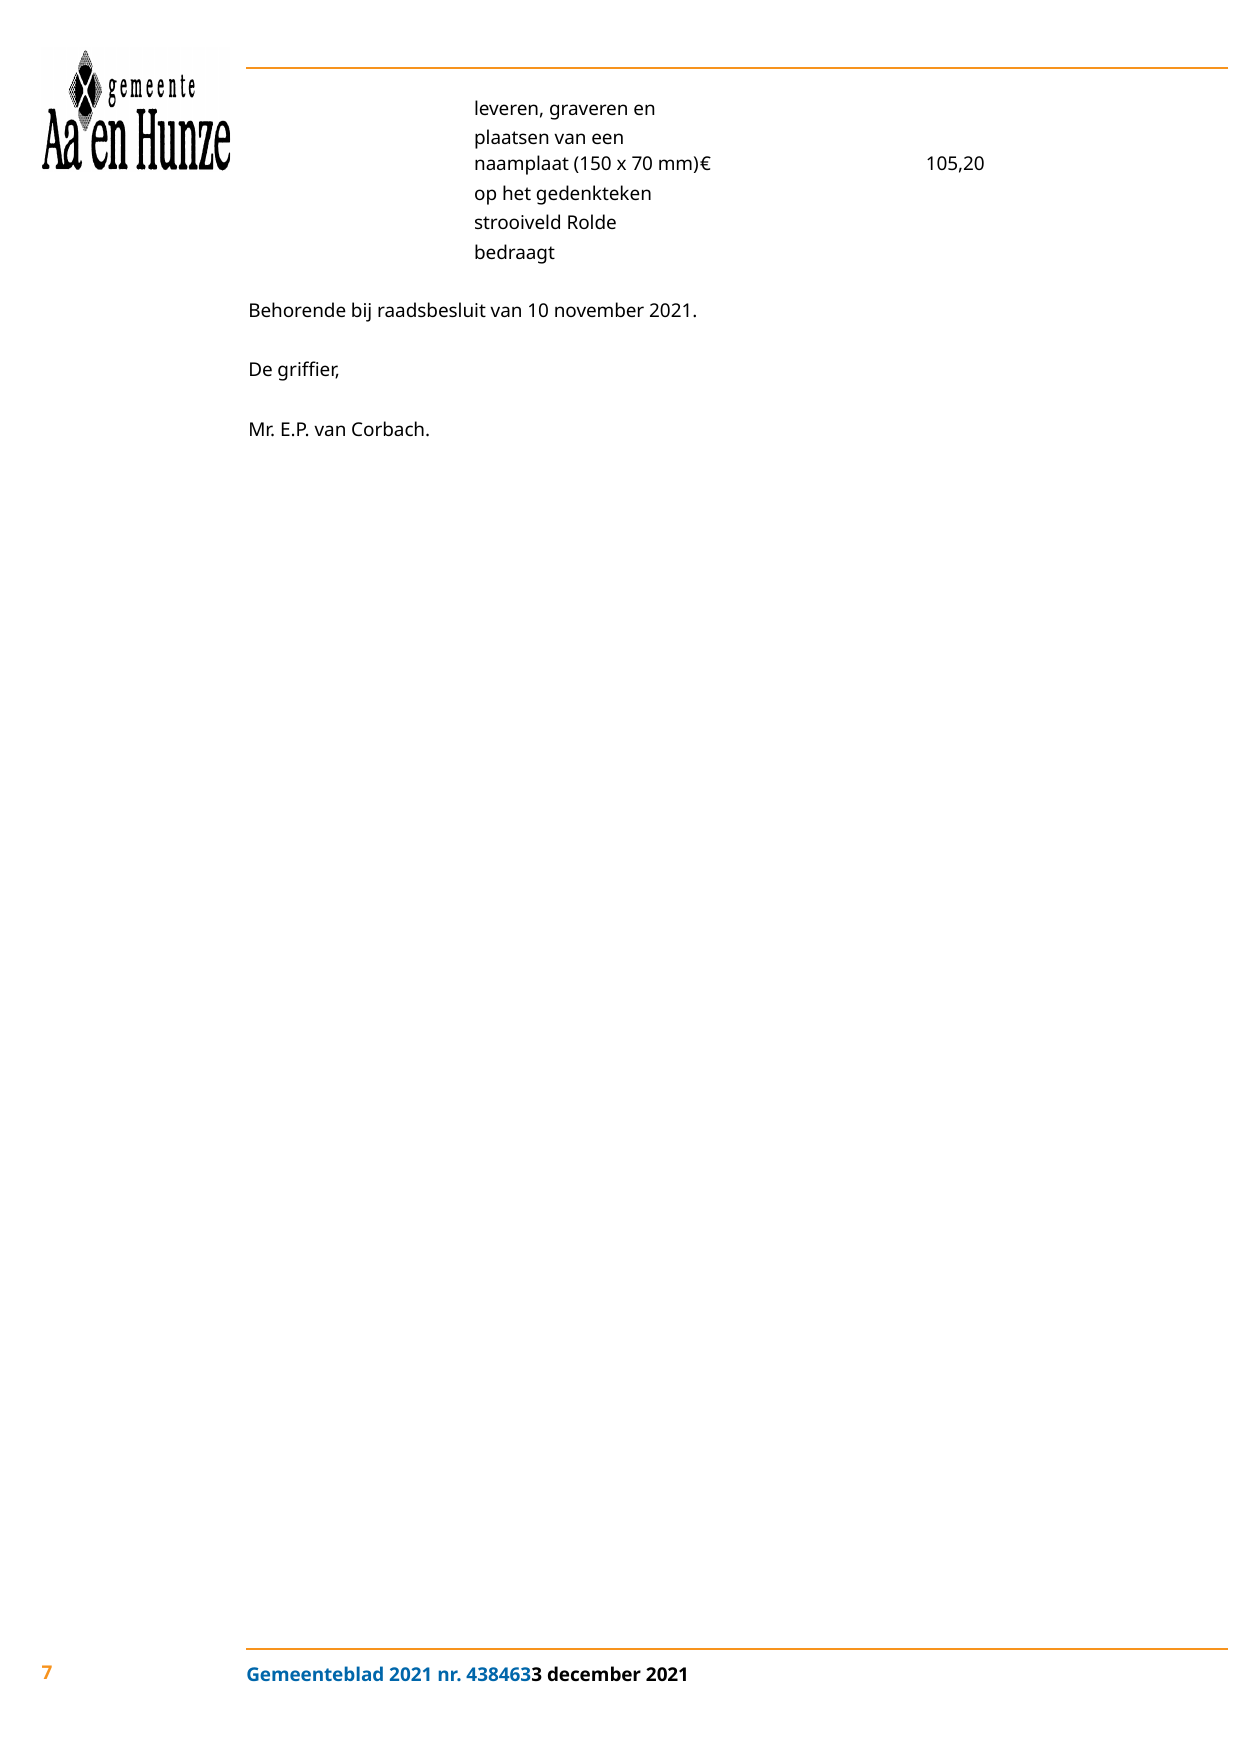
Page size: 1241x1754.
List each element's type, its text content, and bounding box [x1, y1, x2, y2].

table_cell € [700, 150, 926, 264]
table_cell [248, 95, 474, 150]
table_cell naamplaat (150 x 70 mm) op het gedenkteken strooiveld Rolde bedraagt [474, 150, 700, 264]
text De griffier, [248, 357, 1152, 382]
table_cell 105,20 [926, 150, 1152, 264]
picture [41, 47, 231, 172]
table_cell [248, 150, 474, 264]
table_cell [700, 95, 926, 150]
text Mr. E.P. van Corbach. [248, 416, 1152, 441]
text Behorende bij raadsbesluit van 10 november 2021. [248, 297, 1152, 323]
table_cell leveren, graveren en plaatsen van een [474, 95, 700, 150]
table_cell [926, 95, 1152, 150]
